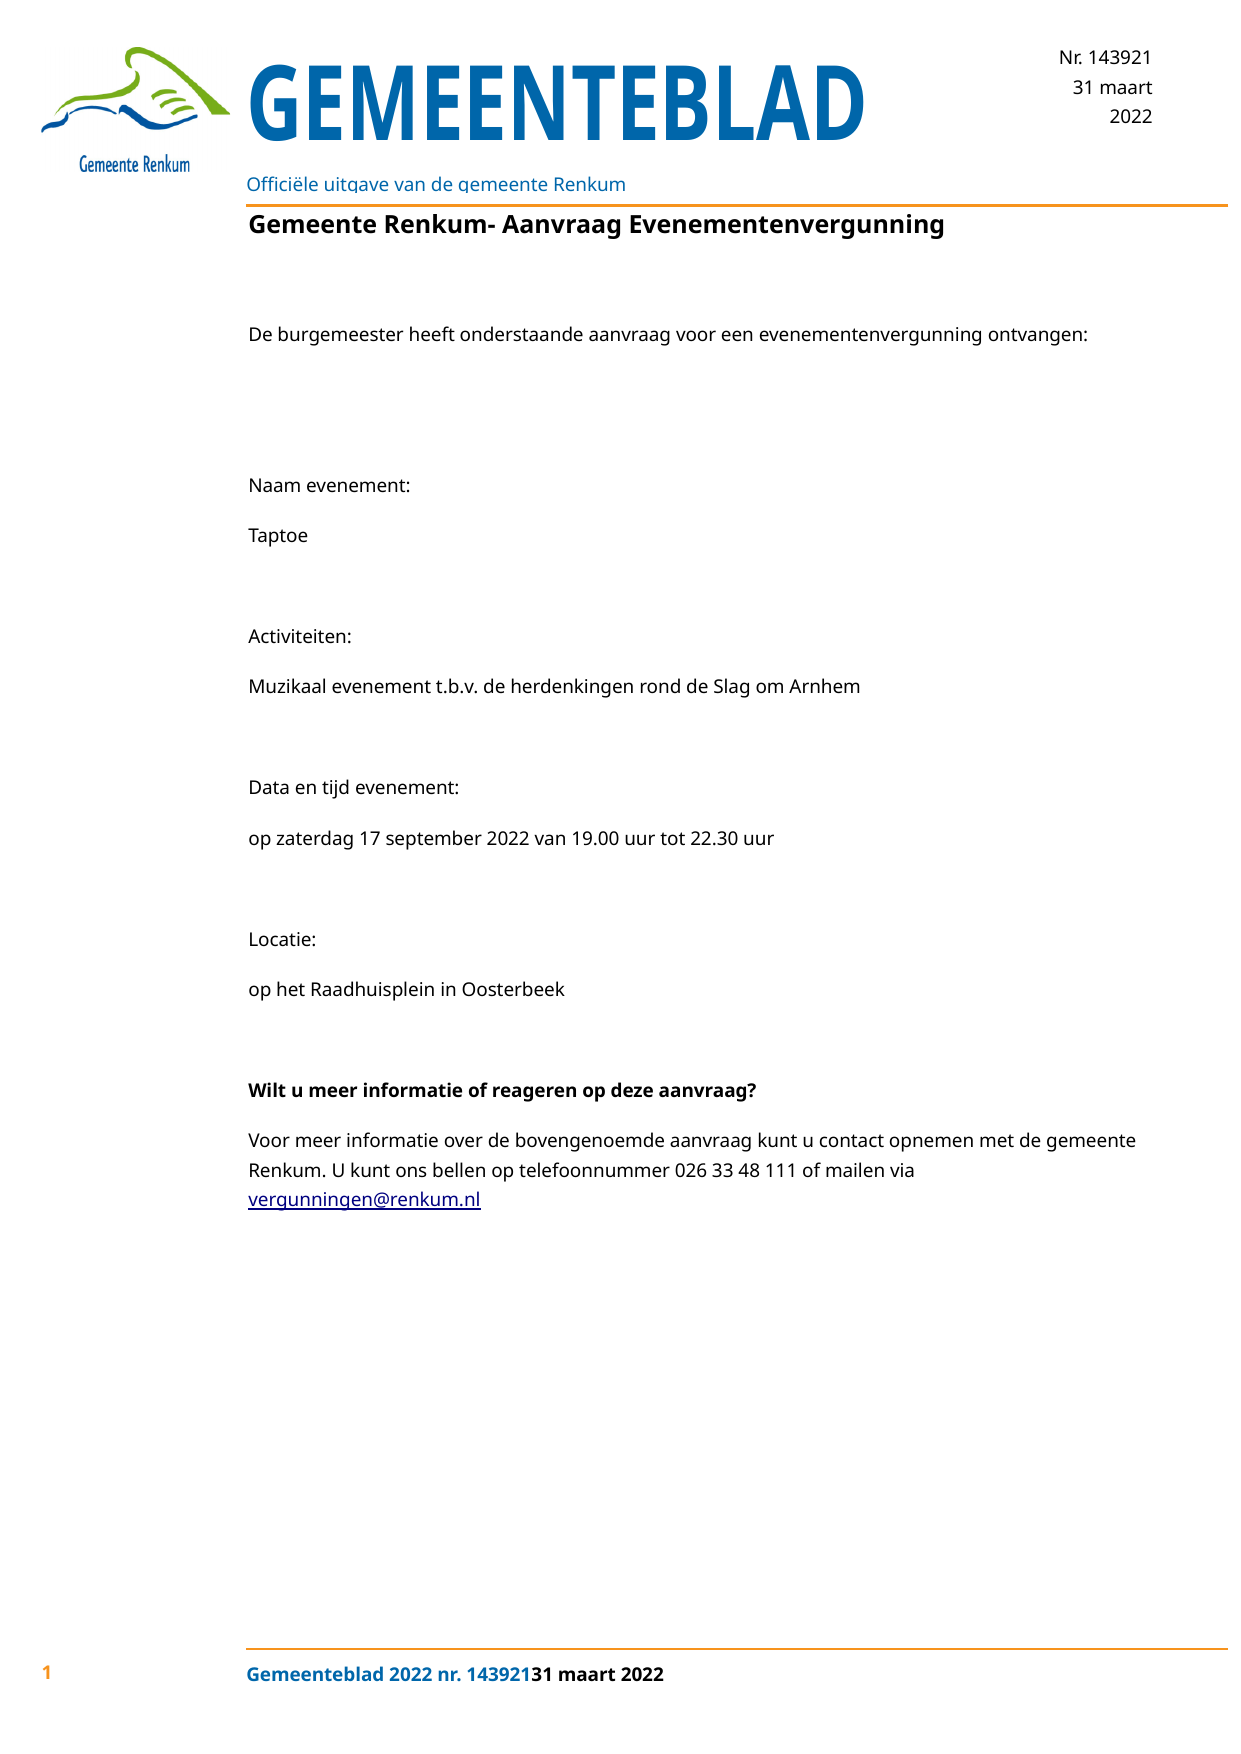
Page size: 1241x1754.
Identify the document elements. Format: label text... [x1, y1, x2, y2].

text Activiteiten: [248, 623, 1152, 649]
text Naam evenement: [248, 472, 1152, 498]
text Voor meer informatie over de bovengenoemde aanvraag kunt u contact opnemen met de gemeente Renkum. U kunt ons bellen op telefoonnummer 026 33 48 111 of mailen via vergunningen@renkum.nl [248, 1127, 1152, 1212]
text Wilt u meer informatie of reageren op deze aanvraag? [248, 1077, 1152, 1103]
text Locatie: [248, 926, 1152, 951]
text De burgemeester heeft onderstaande aanvraag voor een evenementenvergunning ontvangen: [248, 321, 1152, 346]
text op zaterdag 17 september 2022 van 19.00 uur tot 22.30 uur [248, 825, 1152, 851]
text Data en tijd evenement: [248, 774, 1152, 800]
text op het Raadhuisplein in Oosterbeek [248, 976, 1152, 1002]
text Muzikaal evenement t.b.v. de herdenkingen rond de Slag om Arnhem [248, 674, 1152, 699]
picture [41, 47, 231, 172]
text Gemeente Renkum- Aanvraag Evenementenvergunning [248, 207, 1152, 241]
text Taptoe [248, 522, 1152, 548]
